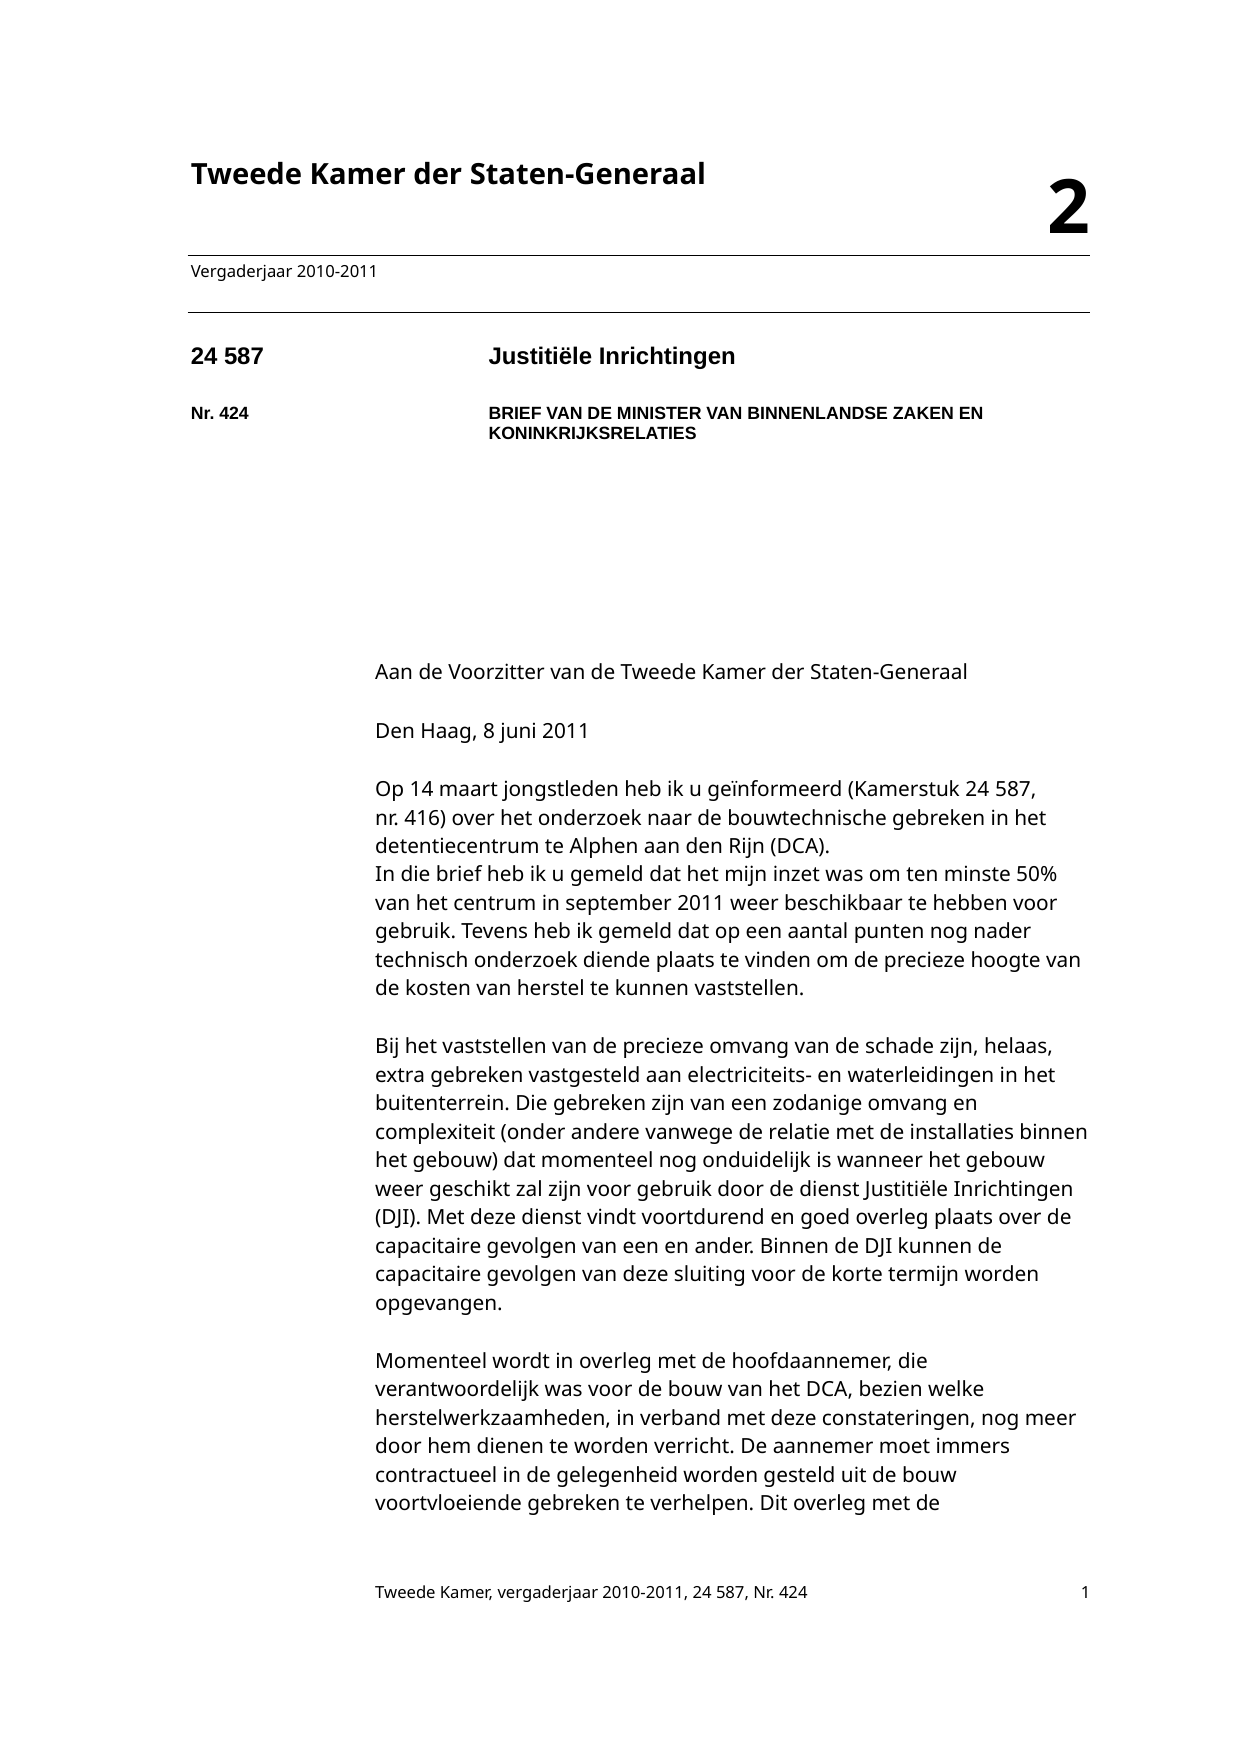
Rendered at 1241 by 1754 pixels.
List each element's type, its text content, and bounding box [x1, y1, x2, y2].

text In die brief heb ik u gemeld dat het mijn inzet was om ten minste 50% van het centrum in september 2011 weer beschikbaar te hebben voor gebruik. Tevens heb ik gemeld dat op een aantal punten nog nader technisch onderzoek diende plaats te vinden om de precieze hoogte van de kosten van herstel te kunnen vaststellen. [375, 859, 1090, 1002]
text Momenteel wordt in overleg met de hoofdaannemer, die verantwoordelijk was voor de bouw van het DCA, bezien welke herstelwerkzaamheden, in verband met deze constateringen, nog meer door hem dienen te worden verricht. De aannemer moet immers contractueel in de gelegenheid worden gesteld uit de bouw voortvloeiende gebreken te verhelpen. Dit overleg met de [375, 1346, 1090, 1517]
table_cell [188, 313, 485, 339]
table_cell Nr. 424 [188, 399, 485, 539]
table_header Tweede Kamer der Staten-Generaal [188, 150, 909, 255]
table_cell [485, 256, 1090, 312]
table_cell Justitiële Inrichtingen [485, 339, 1090, 399]
text Den Haag, 8 juni 2011 [375, 716, 1090, 744]
text Aan de Voorzitter van de Tweede Kamer der Staten-Generaal [375, 657, 1090, 686]
table_cell BRIEF VAN DE MINISTER VAN BINNENLANDSE ZAKEN EN KONINKRIJKSRELATIES [485, 399, 1090, 539]
table_cell Vergaderjaar 2010-2011 [188, 256, 485, 312]
text Bij het vaststellen van de precieze omvang van de schade zijn, helaas, extra gebreken vastgesteld aan electriciteits- en waterleidingen in het buitenterrein. Die gebreken zijn van een zodanige omvang en complexiteit (onder andere vanwege de relatie met de installaties binnen het gebouw) dat momenteel nog onduidelijk is wanneer het gebouw weer geschikt zal zijn voor gebruik door de dienst Justitiële Inrichtingen (DJI). Met deze dienst vindt voortdurend en goed overleg plaats over de capacitaire gevolgen van een en ander. Binnen de DJI kunnen de capacitaire gevolgen van deze sluiting voor de korte termijn worden opgevangen. [375, 1032, 1090, 1316]
text Op 14 maart jongstleden heb ik u geïnformeerd (Kamerstuk 24 587, nr. 416) over het onderzoek naar de bouwtechnische gebreken in het detentiecentrum te Alphen aan den Rijn (DCA). [375, 774, 1090, 859]
table_cell 24 587 [188, 339, 485, 399]
table_header 2 [910, 150, 1090, 255]
table_cell [485, 313, 1090, 339]
